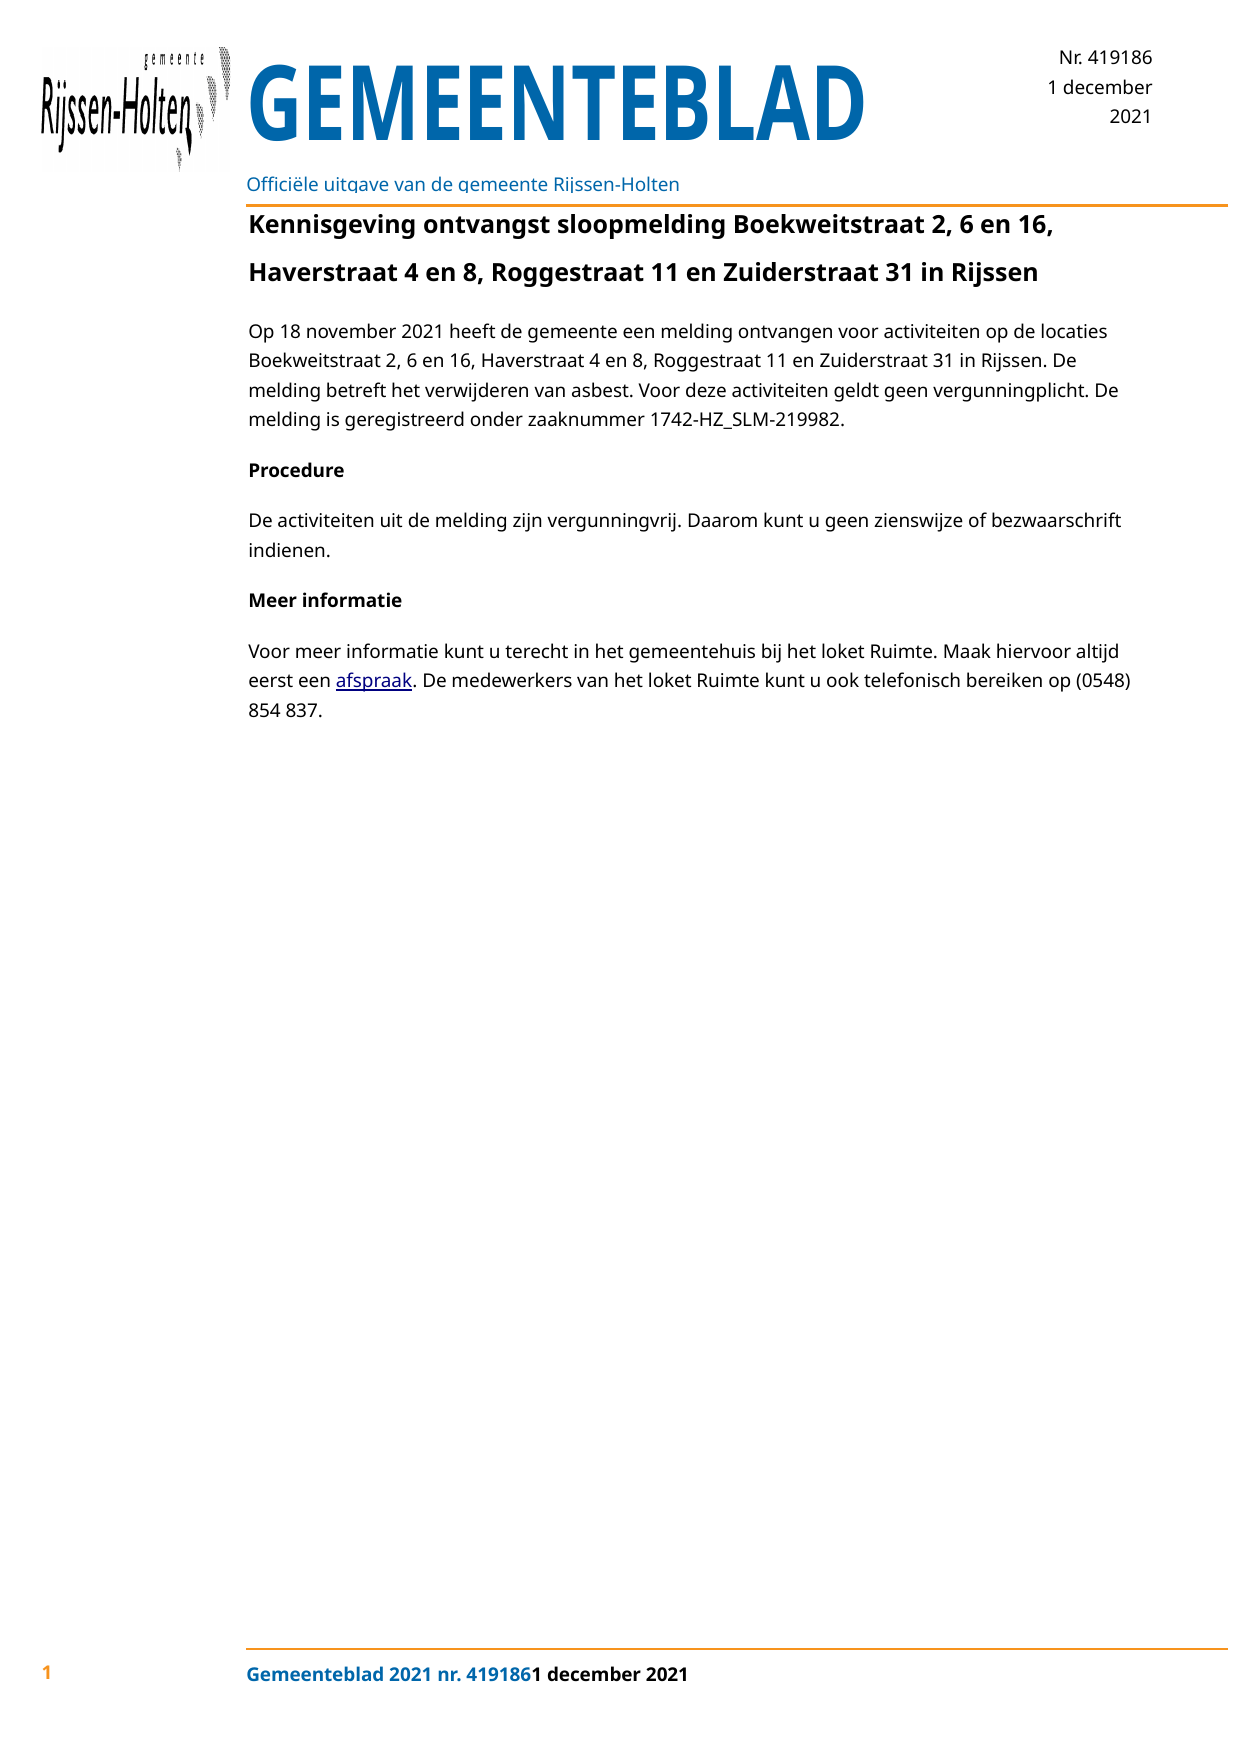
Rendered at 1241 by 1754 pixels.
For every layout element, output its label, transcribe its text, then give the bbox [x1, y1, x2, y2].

text Meer informatie [248, 587, 1152, 613]
text De activiteiten uit de melding zijn vergunningvrij. Daarom kunt u geen zienswijze of bezwaarschrift indienen. [248, 507, 1152, 563]
text Procedure [248, 457, 1152, 483]
picture [41, 47, 231, 172]
text Voor meer informatie kunt u terecht in het gemeentehuis bij het loket Ruimte. Maak hiervoor altijd eerst een afspraak. De medewerkers van het loket Ruimte kunt u ook telefonisch bereiken op (0548) 854 837. [248, 638, 1152, 723]
text Op 18 november 2021 heeft de gemeente een melding ontvangen voor activiteiten op de locaties Boekweitstraat 2, 6 en 16, Haverstraat 4 en 8, Roggestraat 11 en Zuiderstraat 31 in Rijssen. De melding betreft het verwijderen van asbest. Voor deze activiteiten geldt geen vergunningplicht. De melding is geregistreerd onder zaaknummer 1742-HZ_SLM-219982. [248, 318, 1152, 432]
text Kennisgeving ontvangst sloopmelding Boekweitstraat 2, 6 en 16, Haverstraat 4 en 8, Roggestraat 11 en Zuiderstraat 31 in Rijssen [248, 207, 1152, 288]
